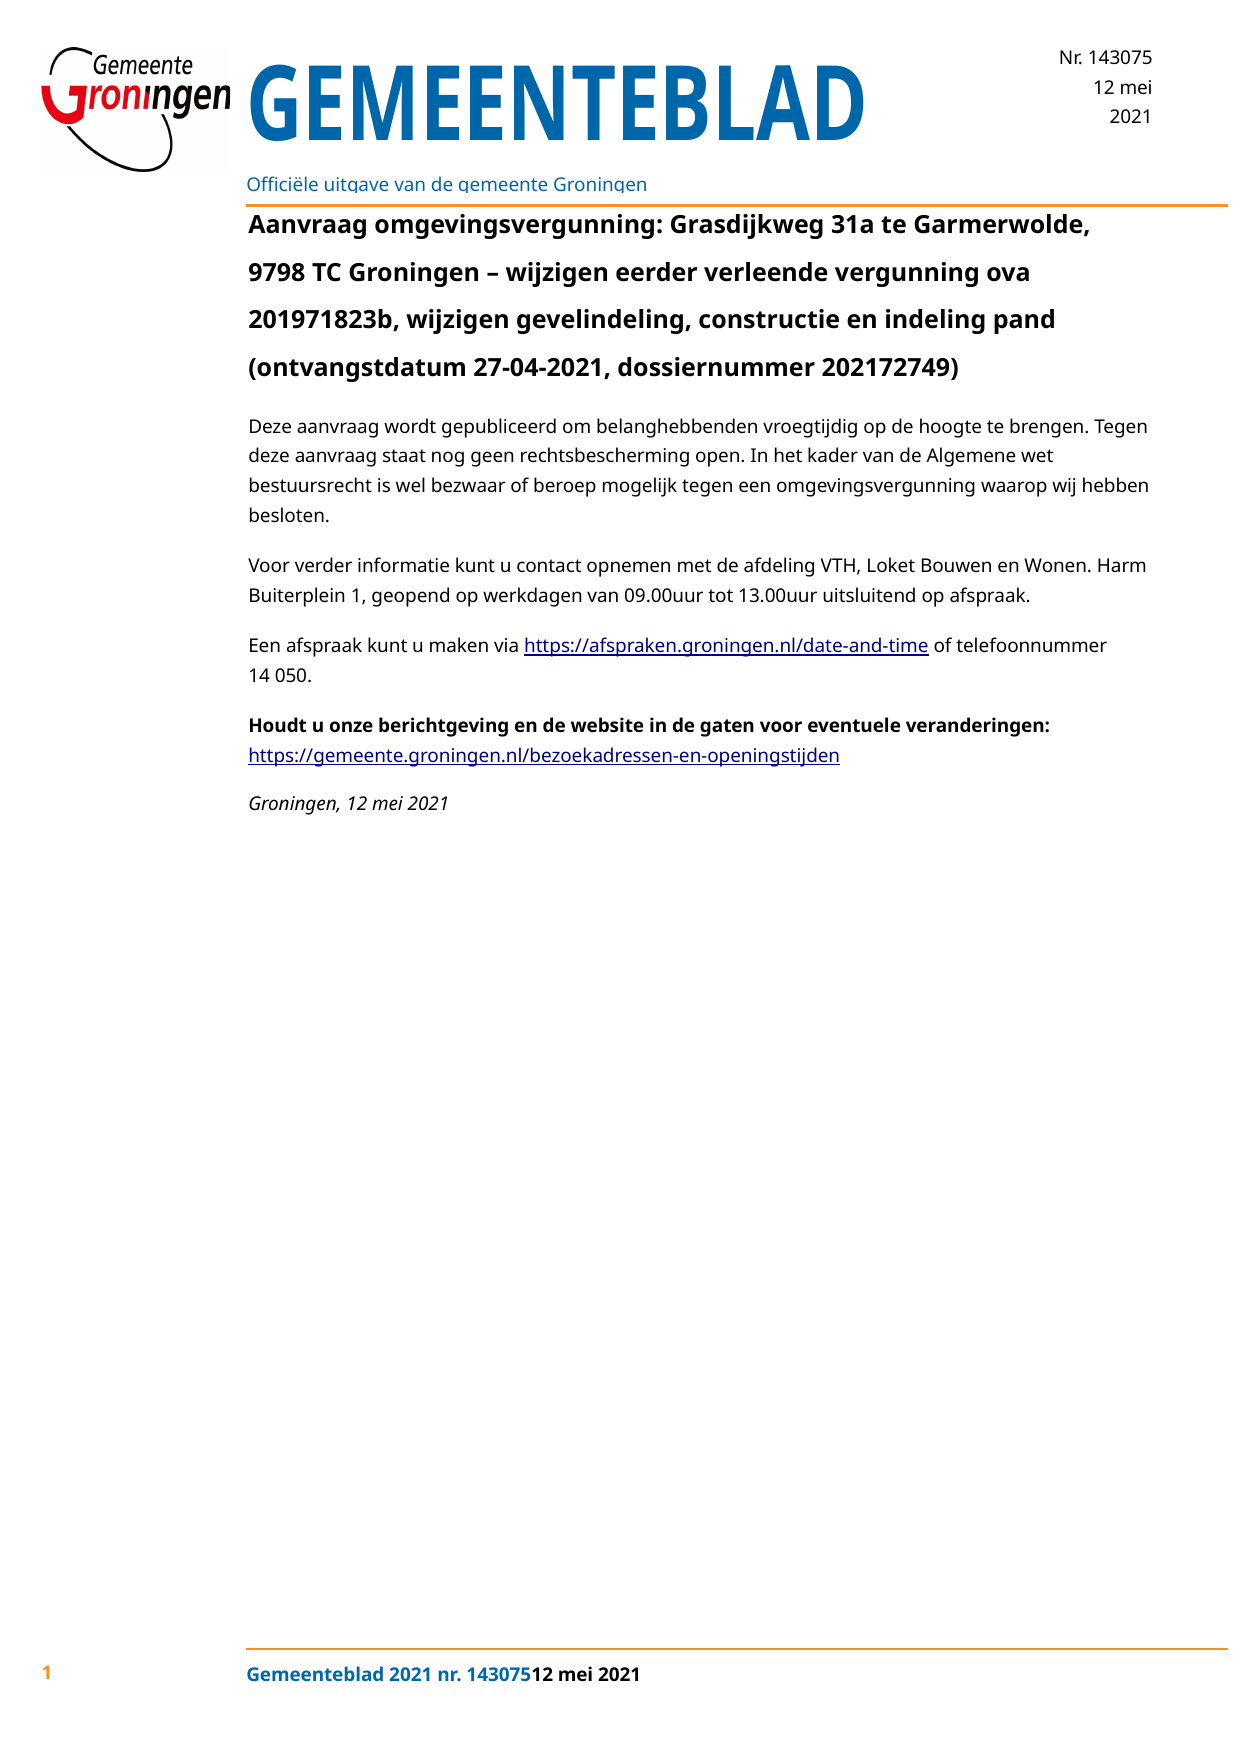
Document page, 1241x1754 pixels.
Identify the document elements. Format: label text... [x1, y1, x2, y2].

text Groningen, 12 mei 2021 [248, 790, 1152, 815]
text Een afspraak kunt u maken via https://afspraken.groningen.nl/date-and-time of telefoonnummer 14 050. [248, 632, 1152, 688]
text Voor verder informatie kunt u contact opnemen met de afdeling VTH, Loket Bouwen en Wonen. Harm Buiterplein 1, geopend op werkdagen van 09.00uur tot 13.00uur uitsluitend op afspraak. [248, 552, 1152, 608]
text Aanvraag omgevingsvergunning: Grasdijkweg 31a te Garmerwolde, 9798 TC Groningen – wijzigen eerder verleende vergunning ova 201971823b, wijzigen gevelindeling, constructie en indeling pand (ontvangstdatum 27-04-2021, dossiernummer 202172749) [248, 207, 1152, 384]
text Houdt u onze berichtgeving en de website in de gaten voor eventuele veranderingen: https://gemeente.groningen.nl/bezoekadressen-en-openingstijden [248, 712, 1152, 768]
picture [41, 47, 231, 172]
text Deze aanvraag wordt gepubliceerd om belanghebbenden vroegtijdig op de hoogte te brengen. Tegen deze aanvraag staat nog geen rechtsbescherming open. In het kader van de Algemene wet bestuursrecht is wel bezwaar of beroep mogelijk tegen een omgevingsvergunning waarop wij hebben besloten. [248, 413, 1152, 528]
